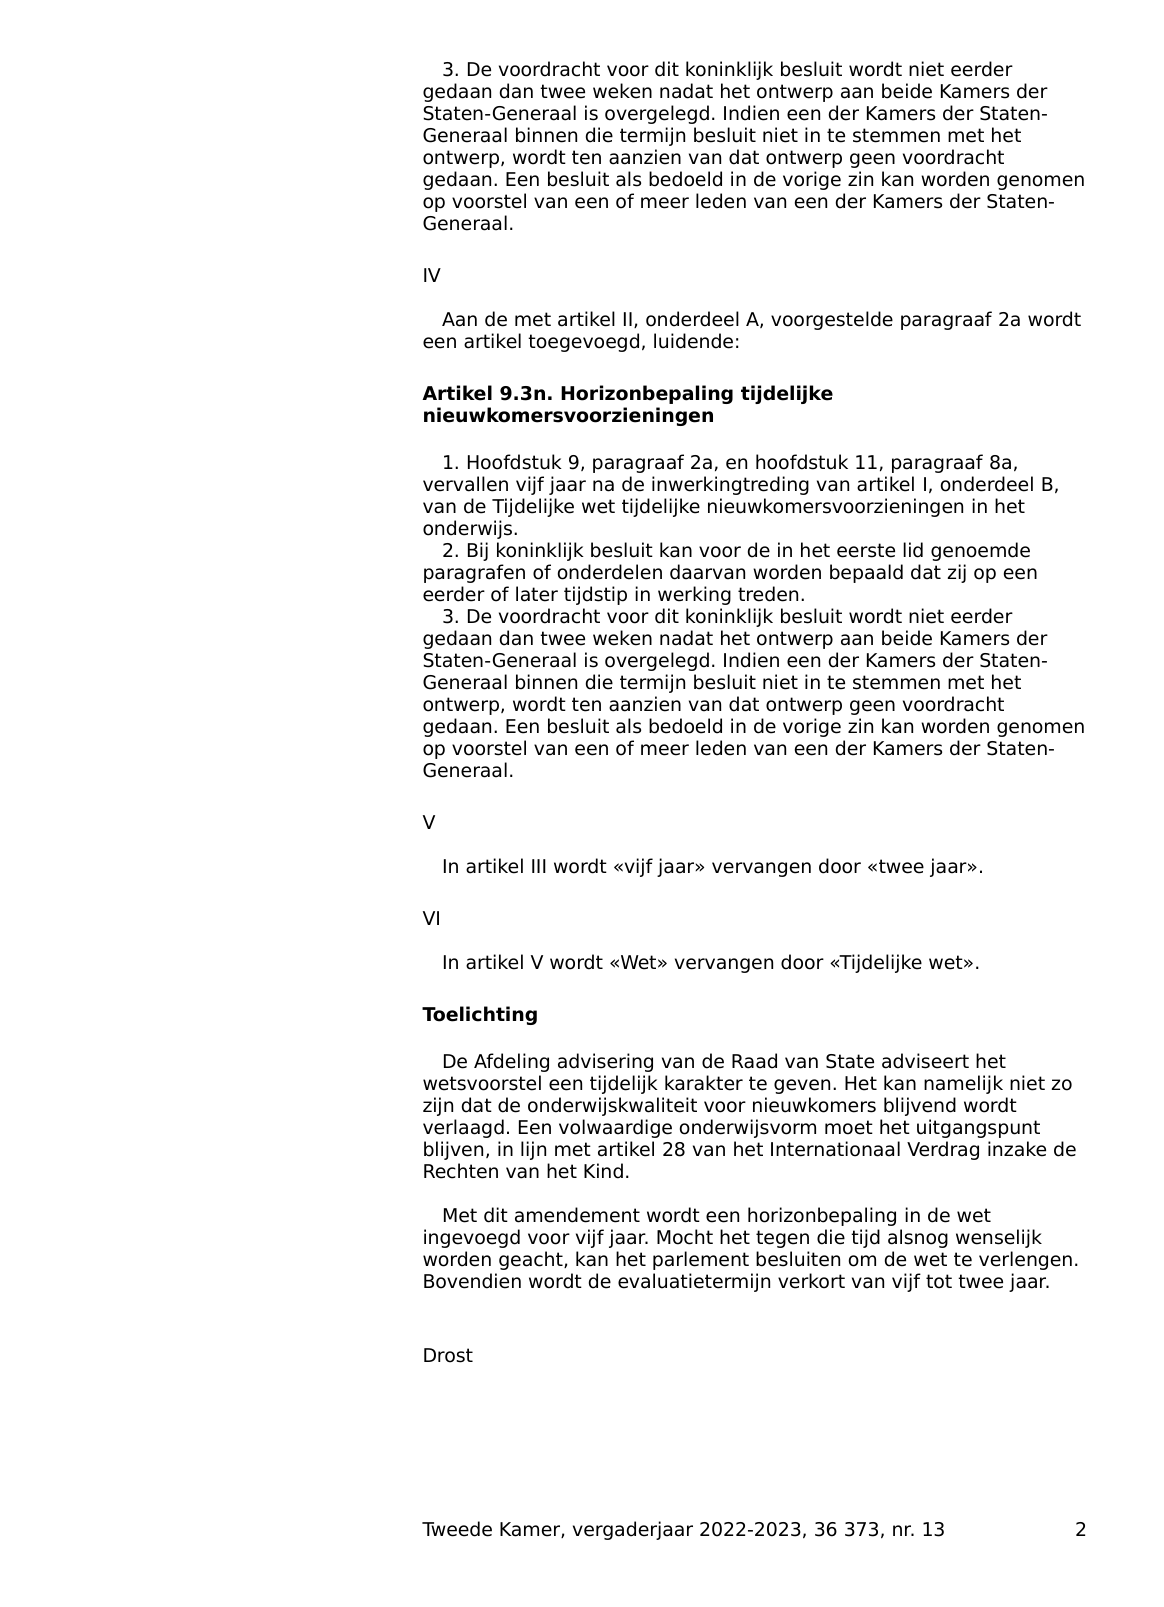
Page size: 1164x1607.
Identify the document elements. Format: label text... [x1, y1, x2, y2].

subtitle V [422, 812, 1087, 834]
text 3. De voordracht voor dit koninklijk besluit wordt niet eerder gedaan dan twee weken nadat het ontwerp aan beide Kamers der Staten-Generaal is overgelegd. Indien een der Kamers der Staten-Generaal binnen die termijn besluit niet in te stemmen met het ontwerp, wordt ten aanzien van dat ontwerp geen voordracht gedaan. Een besluit als bedoeld in de vorige zin kan worden genomen op voorstel van een of meer leden van een der Kamers der Staten-Generaal. [422, 59, 1087, 235]
subtitle IV [422, 265, 1087, 287]
text 3. De voordracht voor dit koninklijk besluit wordt niet eerder gedaan dan twee weken nadat het ontwerp aan beide Kamers der Staten-Generaal is overgelegd. Indien een der Kamers der Staten-Generaal binnen die termijn besluit niet in te stemmen met het ontwerp, wordt ten aanzien van dat ontwerp geen voordracht gedaan. Een besluit als bedoeld in de vorige zin kan worden genomen op voorstel van een of meer leden van een der Kamers der Staten-Generaal. [422, 606, 1087, 782]
text 2. Bij koninklijk besluit kan voor de in het eerste lid genoemde paragrafen of onderdelen daarvan worden bepaald dat zij op een eerder of later tijdstip in werking treden. [422, 540, 1087, 606]
text In artikel III wordt «vijf jaar» vervangen door «twee jaar». [422, 856, 1087, 878]
subtitle Artikel 9.3n. Horizonbepaling tijdelijke nieuwkomersvoorzieningen [422, 383, 1087, 427]
text In artikel V wordt «Wet» vervangen door «Tijdelijke wet». [422, 952, 1087, 974]
text De Afdeling advisering van de Raad van State adviseert het wetsvoorstel een tijdelijk karakter te geven. Het kan namelijk niet zo zijn dat de onderwijskwaliteit voor nieuwkomers blijvend wordt verlaagd. Een volwaardige onderwijsvorm moet het uitgangspunt blijven, in lijn met artikel 28 van het Internationaal Verdrag inzake de Rechten van het Kind. [422, 1051, 1087, 1183]
subtitle Toelichting [422, 1004, 1087, 1026]
subtitle VI [422, 908, 1087, 930]
text 1. Hoofdstuk 9, paragraaf 2a, en hoofdstuk 11, paragraaf 8a, vervallen vijf jaar na de inwerkingtreding van artikel I, onderdeel B, van de Tijdelijke wet tijdelijke nieuwkomersvoorzieningen in het onderwijs. [422, 452, 1087, 540]
text Drost [422, 1323, 1087, 1367]
text Aan de met artikel II, onderdeel A, voorgestelde paragraaf 2a wordt een artikel toegevoegd, luidende: [422, 309, 1087, 353]
text Met dit amendement wordt een horizonbepaling in de wet ingevoegd voor vijf jaar. Mocht het tegen die tijd alsnog wenselijk worden geacht, kan het parlement besluiten om de wet te verlengen. Bovendien wordt de evaluatietermijn verkort van vijf tot twee jaar. [422, 1205, 1087, 1293]
